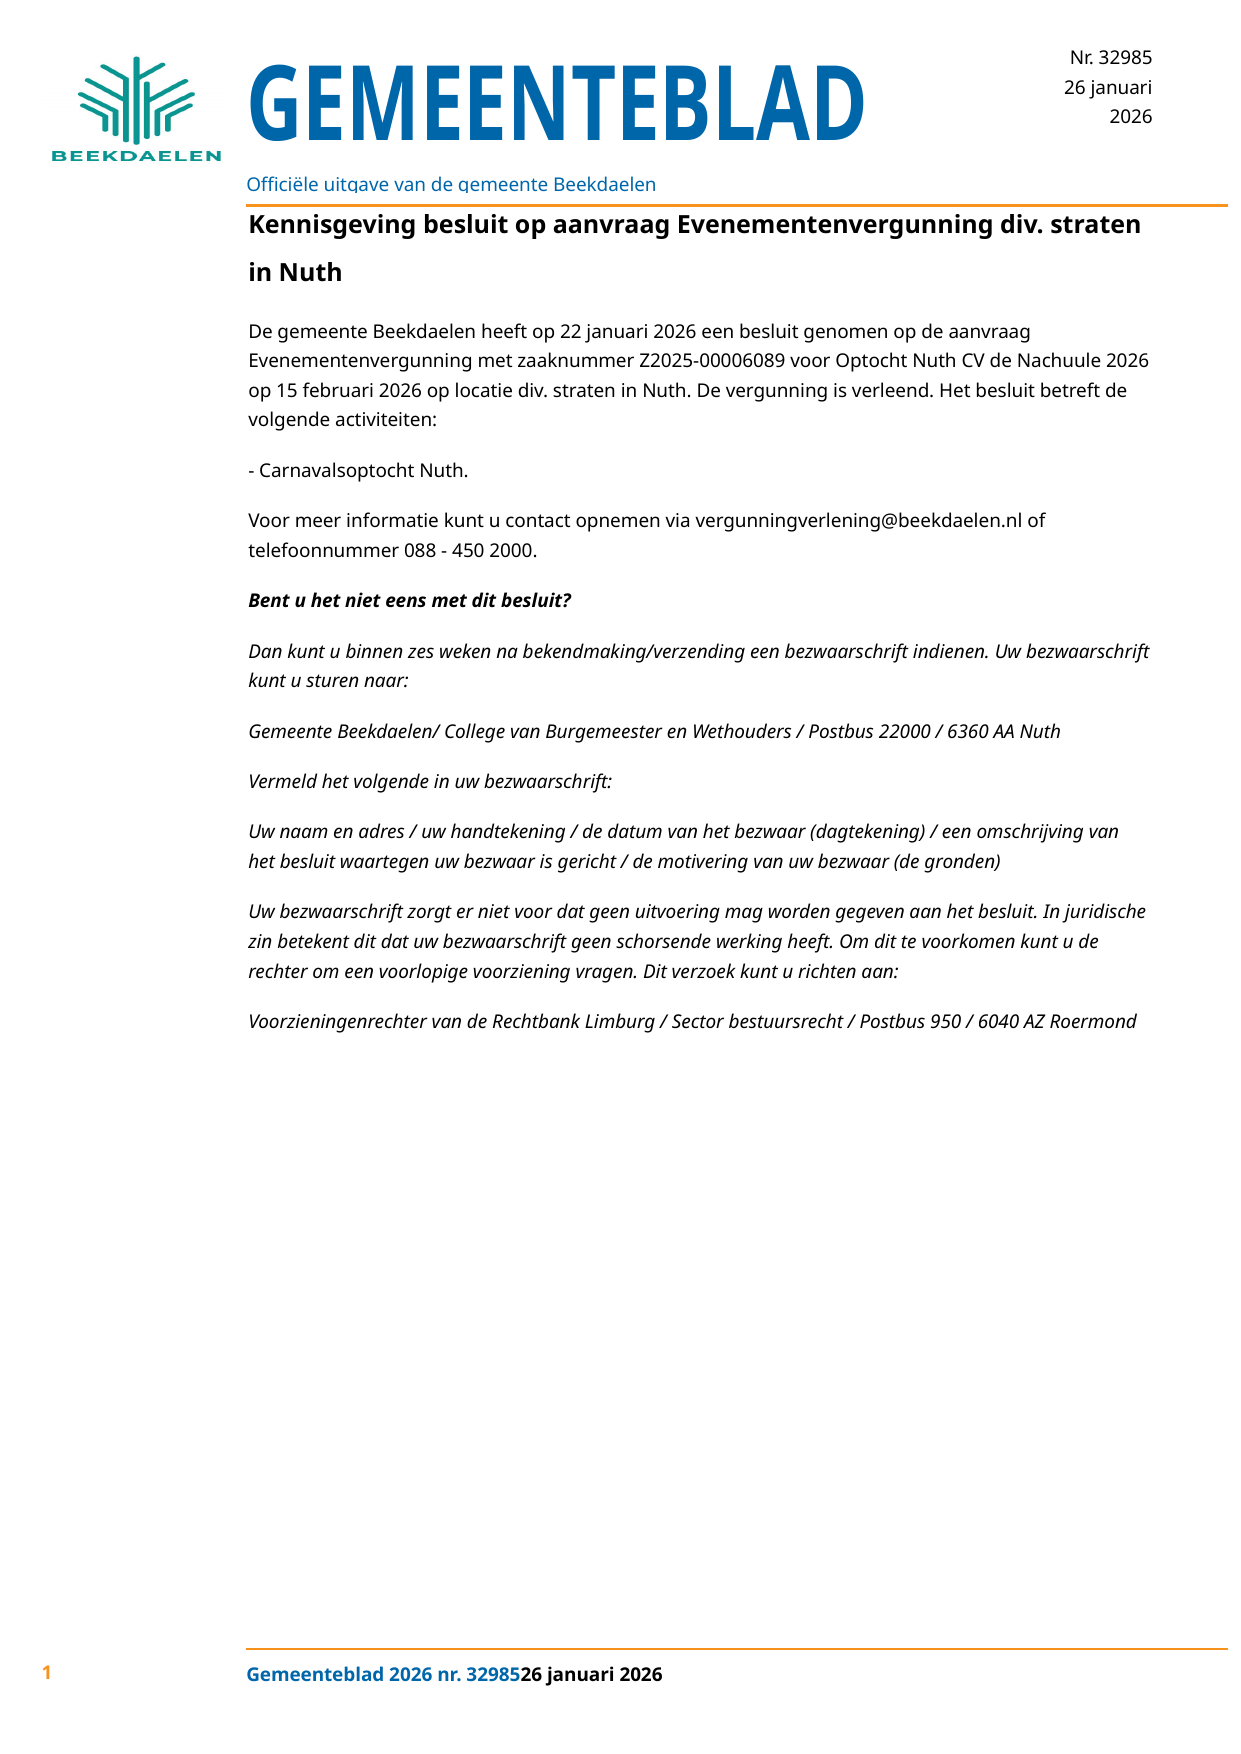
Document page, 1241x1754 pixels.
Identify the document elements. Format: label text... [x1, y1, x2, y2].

text Vermeld het volgende in uw bezwaarschrift: [248, 768, 1152, 794]
text De gemeente Beekdaelen heeft op 22 januari 2026 een besluit genomen op de aanvraag Evenementenvergunning met zaaknummer Z2025-00006089 voor Optocht Nuth CV de Nachuule 2026 op 15 februari 2026 op locatie div. straten in Nuth. De vergunning is verleend. Het besluit betreft de volgende activiteiten: [248, 318, 1152, 432]
text Kennisgeving besluit op aanvraag Evenementenvergunning div. straten in Nuth [248, 207, 1152, 288]
picture [41, 47, 231, 172]
text Bent u het niet eens met dit besluit? [248, 587, 1152, 613]
text Voorzieningenrechter van de Rechtbank Limburg / Sector bestuursrecht / Postbus 950 / 6040 AZ Roermond [248, 1008, 1152, 1034]
text Gemeente Beekdaelen/ College van Burgemeester en Wethouders / Postbus 22000 / 6360 AA Nuth [248, 718, 1152, 744]
text Voor meer informatie kunt u contact opnemen via vergunningverlening@beekdaelen.nl of telefoonnummer 088 - 450 2000. [248, 507, 1152, 563]
text Uw naam en adres / uw handtekening / de datum van het bezwaar (dagtekening) / een omschrijving van het besluit waartegen uw bezwaar is gericht / de motivering van uw bezwaar (de gronden) [248, 819, 1152, 874]
text Dan kunt u binnen zes weken na bekendmaking/verzending een bezwaarschrift indienen. Uw bezwaarschrift kunt u sturen naar: [248, 638, 1152, 693]
text Uw bezwaarschrift zorgt er niet voor dat geen uitvoering mag worden gegeven aan het besluit. In juridische zin betekent dit dat uw bezwaarschrift geen schorsende werking heeft. Om dit te voorkomen kunt u de rechter om een voorlopige voorziening vragen. Dit verzoek kunt u richten aan: [248, 899, 1152, 984]
text - Carnavalsoptocht Nuth. [248, 457, 1152, 483]
